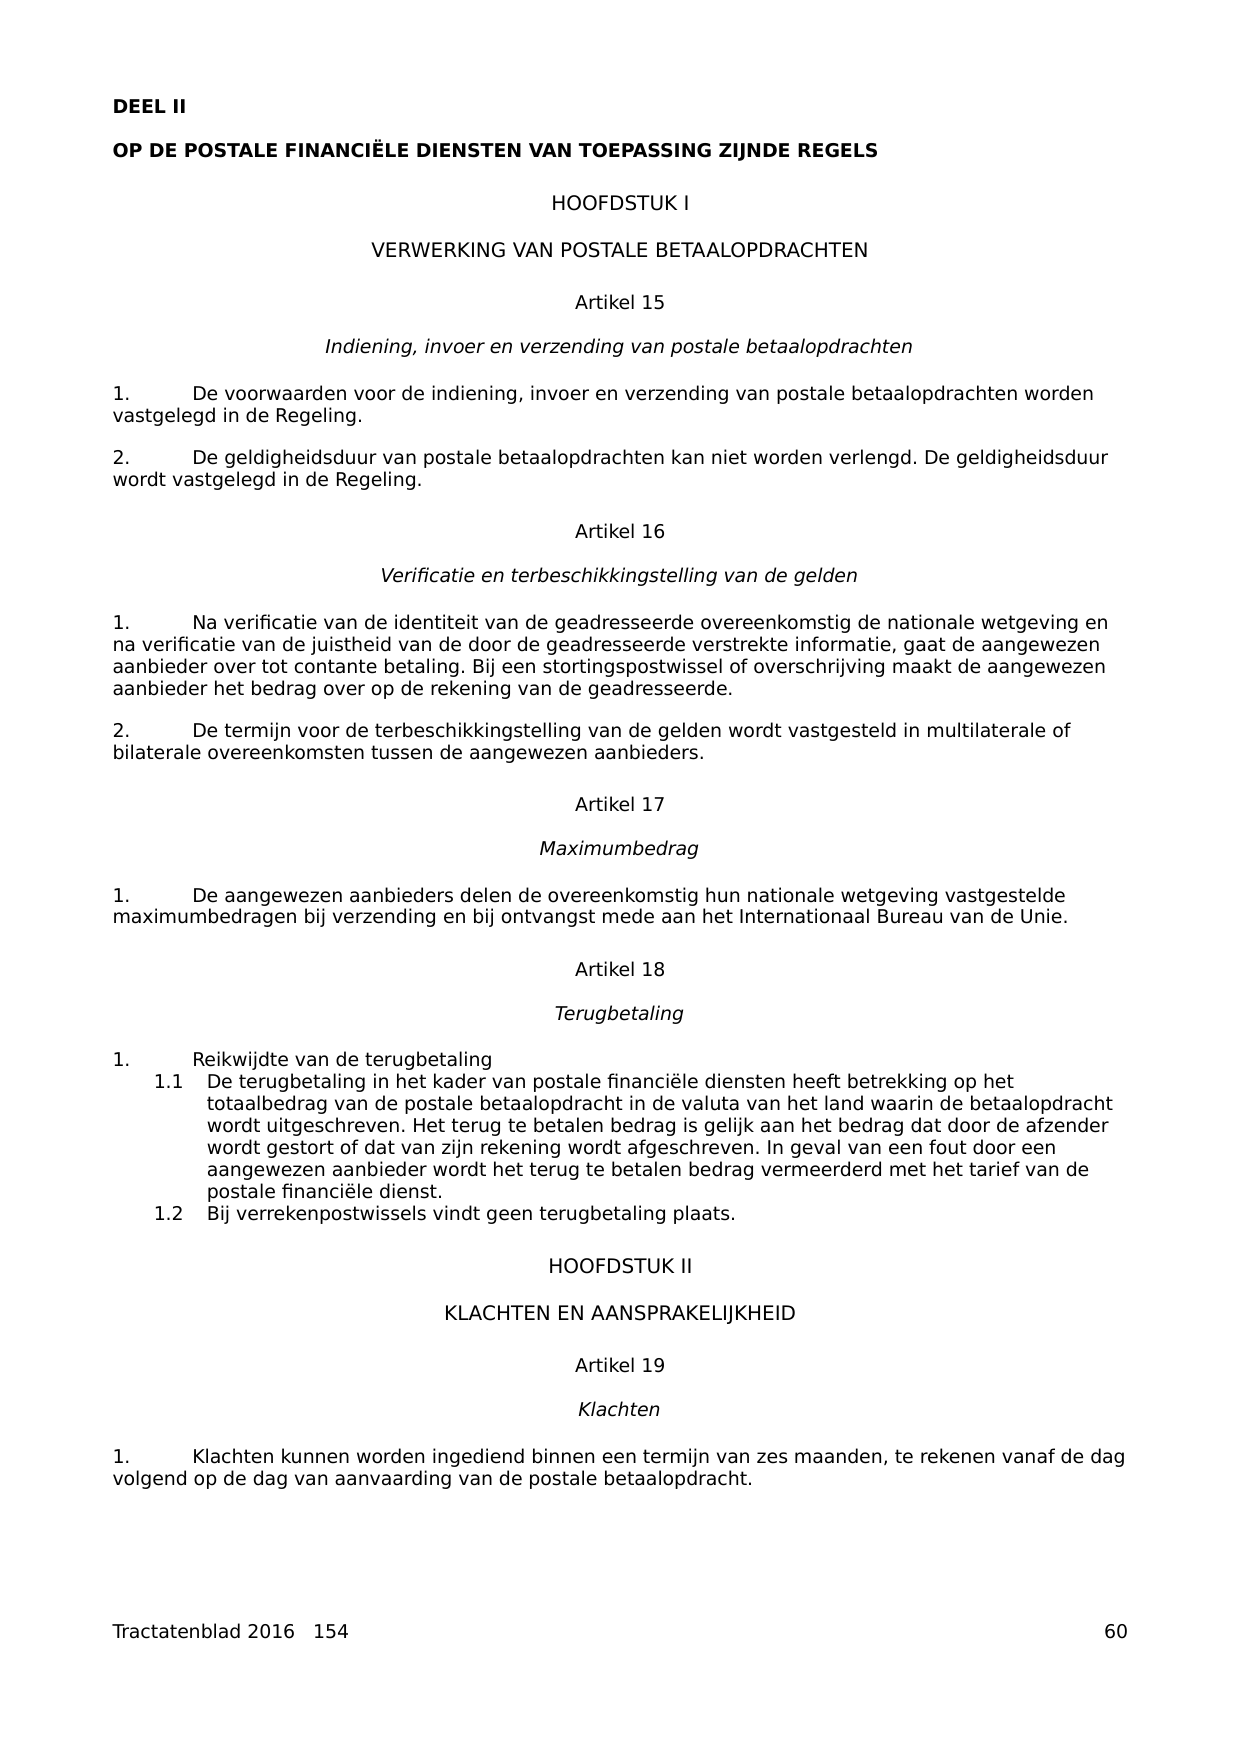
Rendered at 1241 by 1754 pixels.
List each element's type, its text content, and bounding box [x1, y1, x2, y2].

text 1. De voorwaarden voor de indiening, invoer en verzending van postale betaalopdrachten worden vastgelegd in de Regeling. [112, 383, 1128, 427]
subtitle HOOFDSTUK II KLACHTEN EN AANSPRAKELIJKHEID [112, 1255, 1128, 1325]
text 1. Reikwijdte van de terugbetaling [112, 1049, 1128, 1071]
subtitle DEEL II OP DE POSTALE FINANCIËLE DIENSTEN VAN TOEPASSING ZIJNDE REGELS [112, 96, 1128, 162]
text 2. De geldigheidsduur van postale betaalopdrachten kan niet worden verlengd. De geldigheidsduur wordt vastgelegd in de Regeling. [112, 447, 1128, 491]
subtitle Artikel 18 Terugbetaling [112, 958, 1128, 1024]
text 1. Na verificatie van de identiteit van de geadresseerde overeenkomstig de nationale wetgeving en na verificatie van de juistheid van de door de geadresseerde verstrekte informatie, gaat de aangewezen aanbieder over tot contante betaling. Bij een stortingspostwissel of overschrijving maakt de aangewezen aanbieder het bedrag over op de rekening van de geadresseerde. [112, 612, 1128, 699]
text 1.1 De terugbetaling in het kader van postale financiële diensten heeft betrekking op het totaalbedrag van de postale betaalopdracht in de valuta van het land waarin de betaalopdracht wordt uitgeschreven. Het terug te betalen bedrag is gelijk aan het bedrag dat door de afzender wordt gestort of dat van zijn rekening wordt afgeschreven. In geval van een fout door een aangewezen aanbieder wordt het terug te betalen bedrag vermeerderd met het tarief van de postale financiële dienst. [153, 1071, 1128, 1203]
subtitle Artikel 15 Indiening, invoer en verzending van postale betaalopdrachten [112, 292, 1128, 358]
text 1. De aangewezen aanbieders delen de overeenkomstig hun nationale wetgeving vastgestelde maximumbedragen bij verzending en bij ontvangst mede aan het Internationaal Bureau van de Unie. [112, 884, 1128, 928]
text 2. De termijn voor de terbeschikkingstelling van de gelden wordt vastgesteld in multilaterale of bilaterale overeenkomsten tussen de aangewezen aanbieders. [112, 719, 1128, 763]
text 1. Klachten kunnen worden ingediend binnen een termijn van zes maanden, te rekenen vanaf de dag volgend op de dag van aanvaarding van de postale betaalopdracht. [112, 1446, 1128, 1490]
subtitle Artikel 17 Maximumbedrag [112, 793, 1128, 859]
subtitle HOOFDSTUK I VERWERKING VAN POSTALE BETAALOPDRACHTEN [112, 192, 1128, 262]
text 1.2 Bij verrekenpostwissels vindt geen terugbetaling plaats. [153, 1203, 1128, 1225]
subtitle Artikel 16 Verificatie en terbeschikkingstelling van de gelden [112, 521, 1128, 587]
subtitle Artikel 19 Klachten [112, 1355, 1128, 1421]
